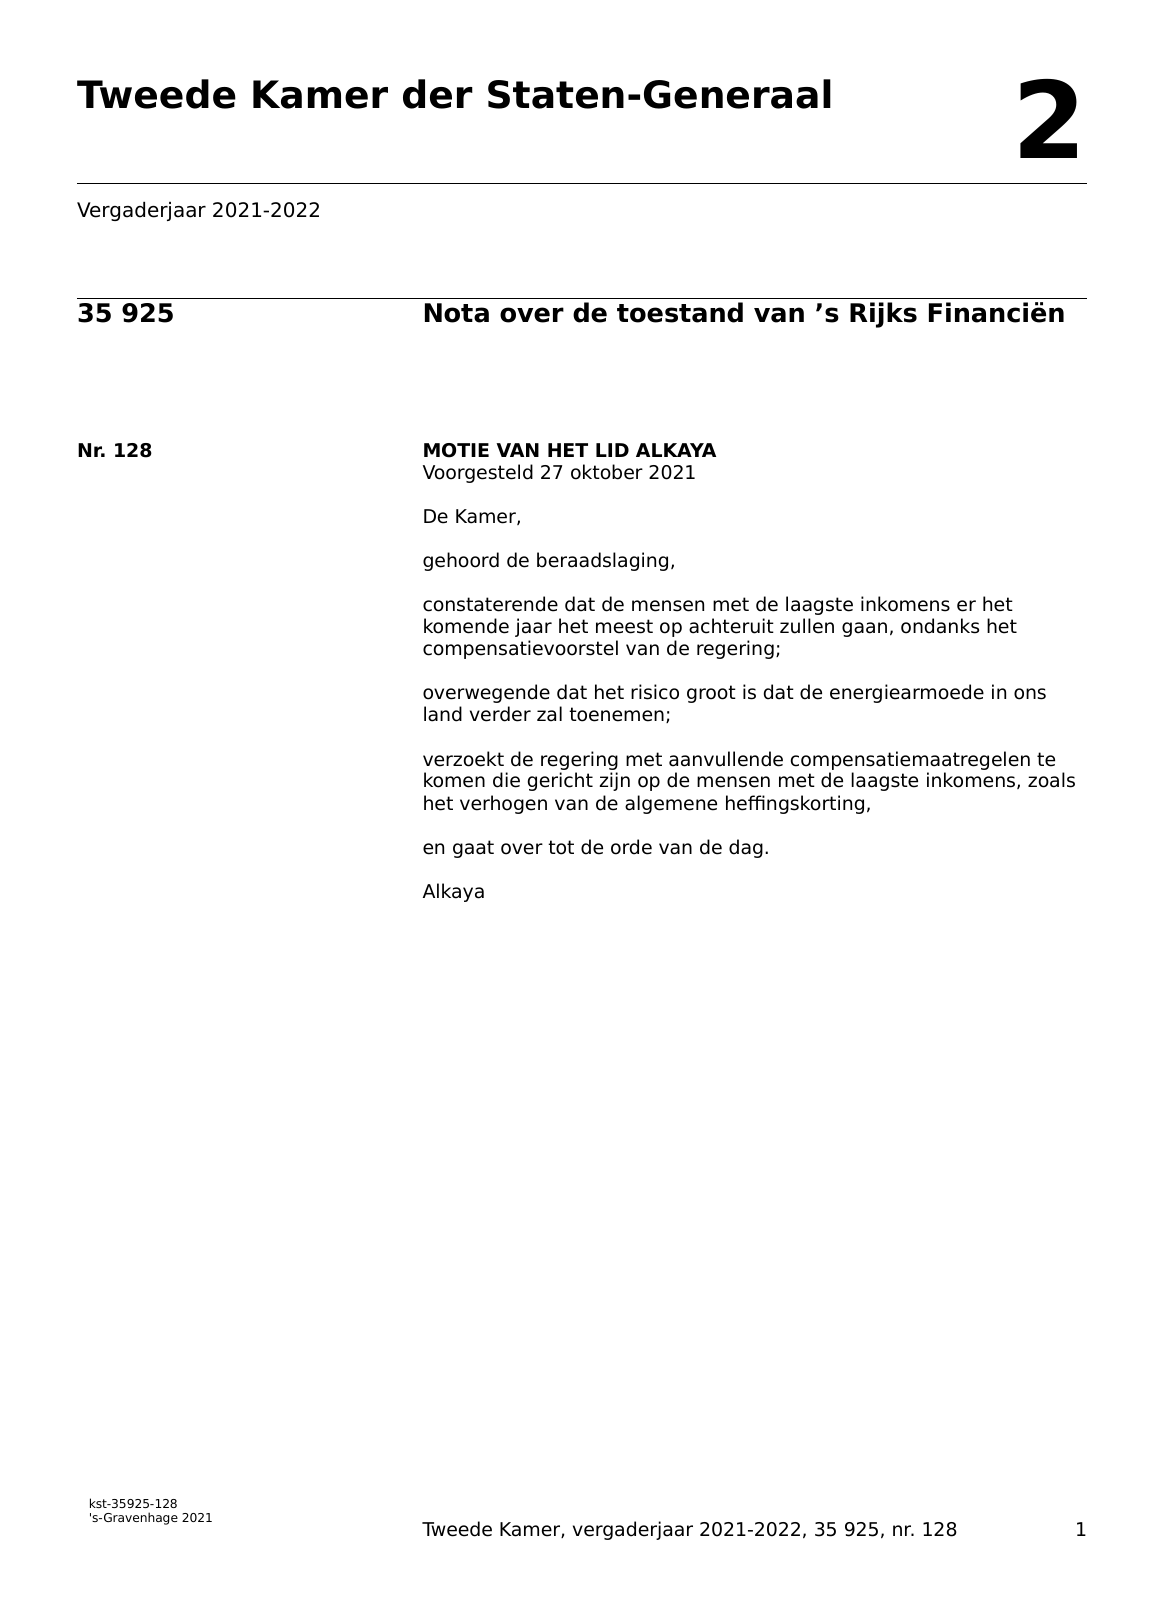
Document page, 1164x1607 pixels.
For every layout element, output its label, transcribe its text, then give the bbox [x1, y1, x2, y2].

text constaterende dat de mensen met de laagste inkomens er het komende jaar het meest op achteruit zullen gaan, ondanks het compensatievoorstel van de regering; [422, 594, 1087, 660]
text 's-Gravenhage 2021 [88, 1511, 323, 1525]
text De Kamer, [422, 506, 1087, 528]
table_header 2 [886, 59, 1087, 183]
subtitle 35 925 Nota over de toestand van ’s Rijks Financiën [77, 299, 1087, 329]
text en gaat over tot de orde van de dag. [422, 837, 1087, 858]
text Alkaya [422, 881, 1087, 903]
text kst-35925-128 [88, 1497, 323, 1511]
text overwegende dat het risico groot is dat de energiearmoede in ons land verder zal toenemen; [422, 682, 1087, 726]
table_header Tweede Kamer der Staten-Generaal [77, 59, 886, 183]
table_cell Vergaderjaar 2021-2022 [77, 184, 1087, 298]
text Voorgesteld 27 oktober 2021 [422, 462, 1087, 484]
subtitle Nr. 128 MOTIE VAN HET LID ALKAYA [77, 440, 1087, 462]
text gehoord de beraadslaging, [422, 550, 1087, 572]
text verzoekt de regering met aanvullende compensatiemaatregelen te komen die gericht zijn op de mensen met de laagste inkomens, zoals het verhogen van de algemene heffingskorting, [422, 748, 1087, 814]
